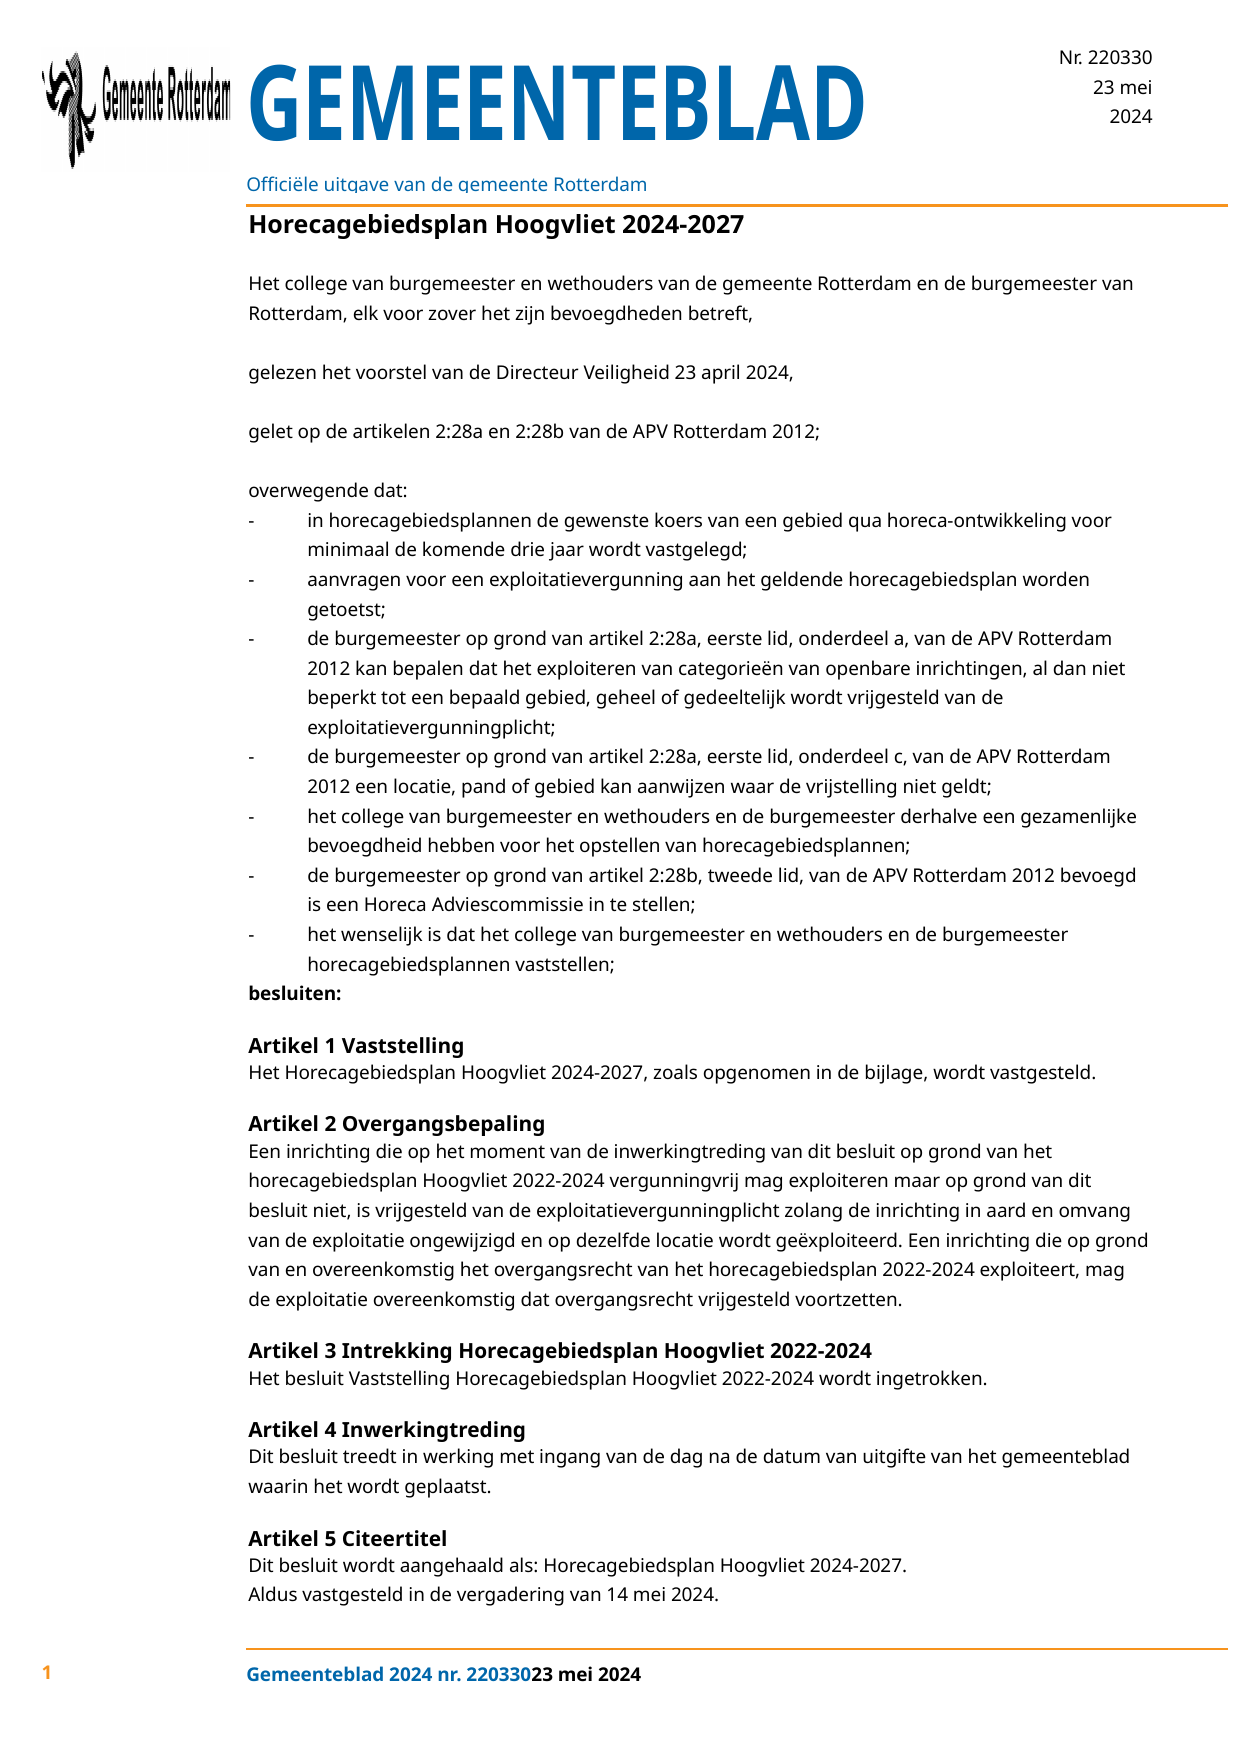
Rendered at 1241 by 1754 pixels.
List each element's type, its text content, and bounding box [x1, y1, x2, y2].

list in horecagebiedsplannen de gewenste koers van een gebied qua horeca-ontwikkeling voor minimaal de komende drie jaar wordt vastgelegd; [248, 507, 1152, 562]
text Een inrichting die op het moment van de inwerkingtreding van dit besluit op grond van het horecagebiedsplan Hoogvliet 2022-2024 vergunningvrij mag exploiteren maar op grond van dit besluit niet, is vrijgesteld van de exploitatievergunningplicht zolang de inrichting in aard en omvang van de exploitatie ongewijzigd en op dezelfde locatie wordt geëxploiteerd. Een inrichting die op grond van en overeenkomstig het overgangsrecht van het horecagebiedsplan 2022-2024 exploiteert, mag de exploitatie overeenkomstig dat overgangsrecht vrijgesteld voortzetten. [248, 1138, 1152, 1312]
list aanvragen voor een exploitatievergunning aan het geldende horecagebiedsplan worden getoetst; [248, 566, 1152, 621]
text Dit besluit wordt aangehaald als: Horecagebiedsplan Hoogvliet 2024-2027. [248, 1552, 1152, 1578]
text Artikel 5 Citeertitel [248, 1524, 1152, 1552]
list de burgemeester op grond van artikel 2:28a, eerste lid, onderdeel a, van de APV Rotterdam 2012 kan bepalen dat het exploiteren van categorieën van openbare inrichtingen, al dan niet beperkt tot een bepaald gebied, geheel of gedeeltelijk wordt vrijgesteld van de exploitatievergunningplicht; [248, 625, 1152, 740]
text Artikel 1 Vaststelling [248, 1031, 1152, 1059]
text gelezen het voorstel van de Directeur Veiligheid 23 april 2024, [248, 359, 1152, 385]
text Dit besluit treedt in werking met ingang van de dag na de datum van uitgifte van het gemeenteblad waarin het wordt geplaatst. [248, 1444, 1152, 1499]
text Het besluit Vaststelling Horecagebiedsplan Hoogvliet 2022-2024 wordt ingetrokken. [248, 1365, 1152, 1391]
text overwegende dat: [248, 477, 1152, 503]
text Het college van burgemeester en wethouders van de gemeente Rotterdam en de burgemeester van Rotterdam, elk voor zover het zijn bevoegdheden betreft, [248, 270, 1152, 326]
text Het Horecagebiedsplan Hoogvliet 2024-2027, zoals opgenomen in de bijlage, wordt vastgesteld. [248, 1059, 1152, 1085]
text Artikel 3 Intrekking Horecagebiedsplan Hoogvliet 2022-2024 [248, 1336, 1152, 1365]
list de burgemeester op grond van artikel 2:28b, tweede lid, van de APV Rotterdam 2012 bevoegd is een Horeca Adviescommissie in te stellen; [248, 862, 1152, 917]
list het wenselijk is dat het college van burgemeester en wethouders en de burgemeester horecagebiedsplannen vaststellen; [248, 921, 1152, 976]
list het college van burgemeester en wethouders en de burgemeester derhalve een gezamenlijke bevoegdheid hebben voor het opstellen van horecagebiedsplannen; [248, 803, 1152, 858]
text Artikel 4 Inwerkingtreding [248, 1415, 1152, 1444]
text Horecagebiedsplan Hoogvliet 2024-2027 [248, 207, 1152, 241]
text besluiten: [248, 980, 1152, 1006]
picture [41, 47, 231, 172]
text Artikel 2 Overgangsbepaling [248, 1109, 1152, 1138]
text Aldus vastgesteld in de vergadering van 14 mei 2024. [248, 1582, 1152, 1607]
text gelet op de artikelen 2:28a en 2:28b van de APV Rotterdam 2012; [248, 418, 1152, 444]
list de burgemeester op grond van artikel 2:28a, eerste lid, onderdeel c, van de APV Rotterdam 2012 een locatie, pand of gebied kan aanwijzen waar de vrijstelling niet geldt; [248, 744, 1152, 799]
